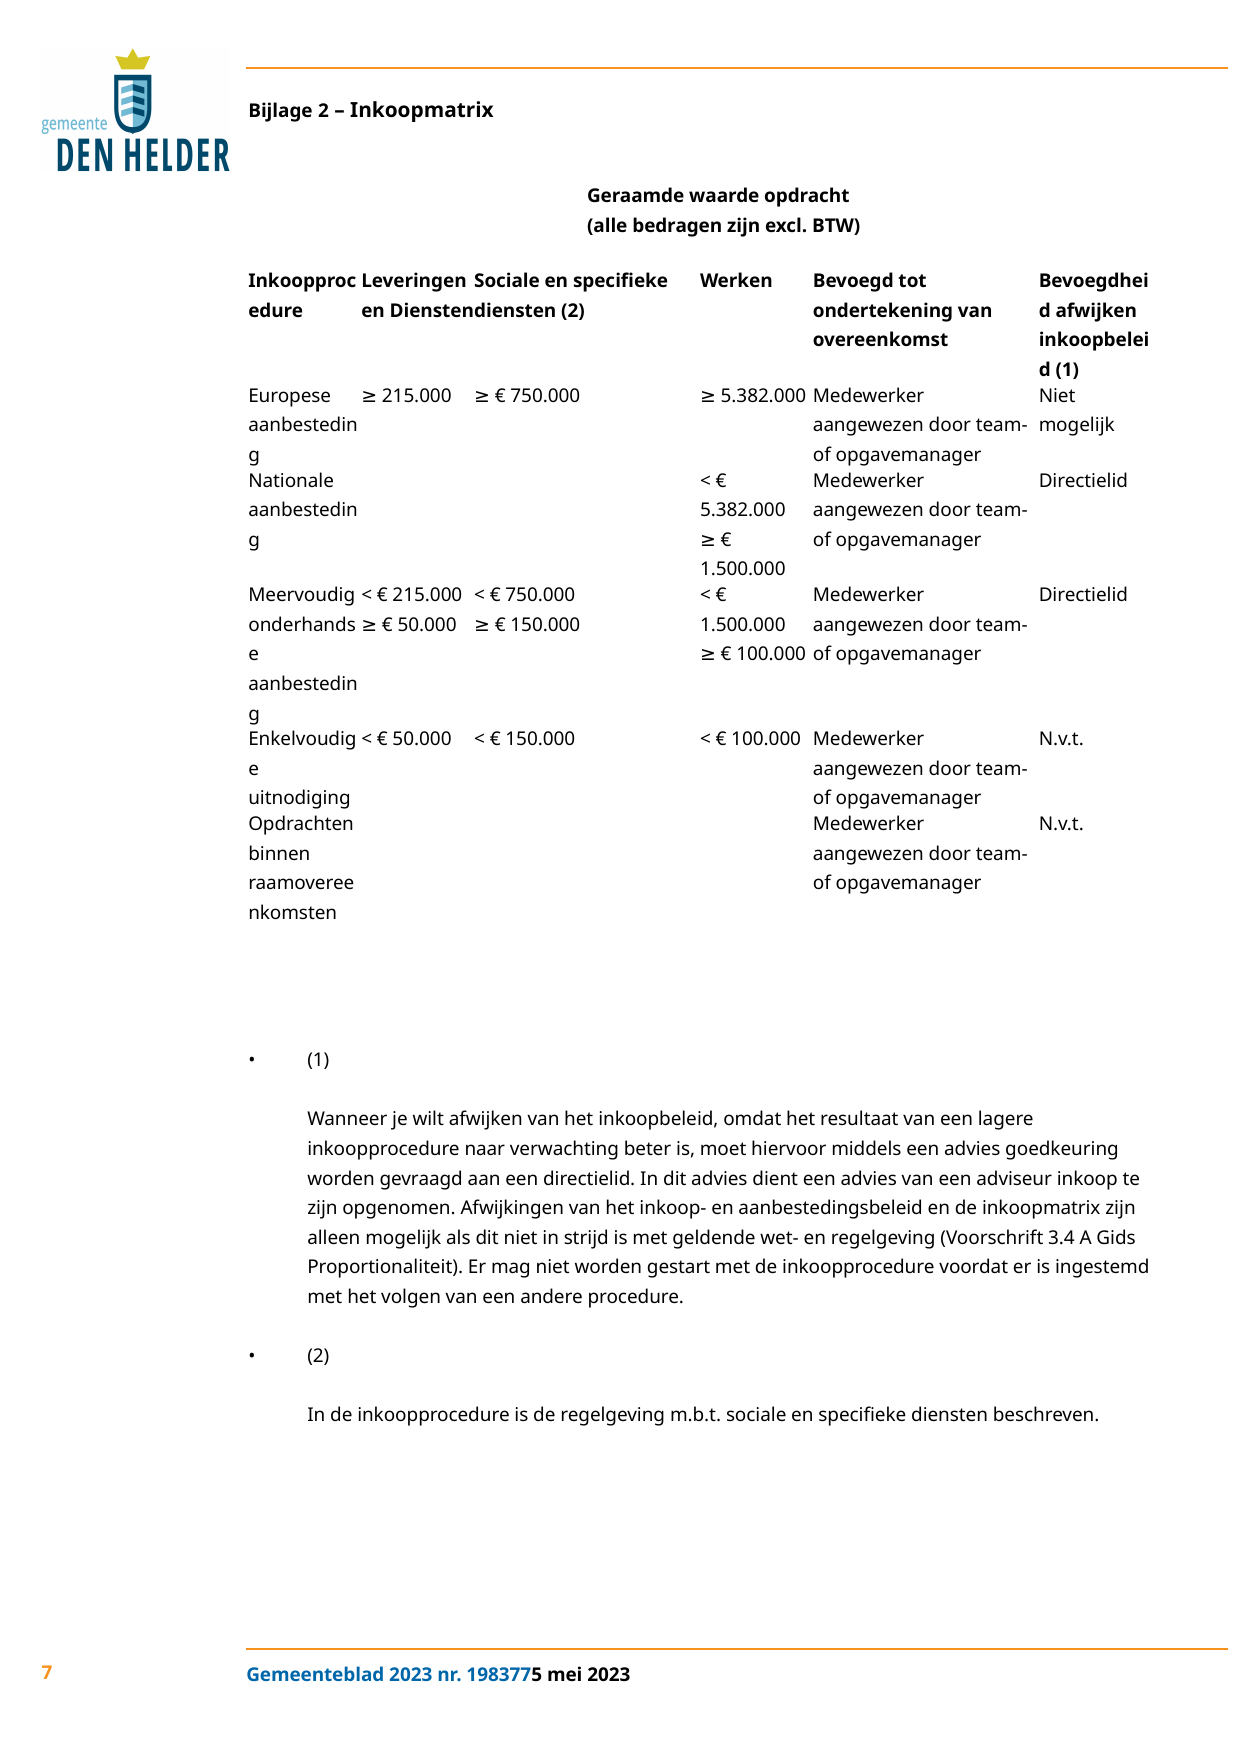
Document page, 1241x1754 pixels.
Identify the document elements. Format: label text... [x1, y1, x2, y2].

picture [182, 144, 187, 165]
table_cell ≥ € 750.000 [474, 382, 700, 467]
list (2) [248, 1342, 1152, 1368]
table_cell Enkelvoudige uitnodiging [248, 725, 361, 810]
table_cell < € 215.000 ≥ € 50.000 [361, 581, 474, 725]
table_cell N.v.t. [1039, 810, 1152, 925]
picture [220, 160, 224, 172]
text Bijlage 2 – Inkoopmatrix [248, 95, 1152, 123]
table_cell < € 5.382.000 ≥ € 1.500.000 [700, 467, 813, 581]
table_cell Meervoudig onderhandse aanbesteding [248, 581, 361, 725]
table_cell < € 1.500.000 ≥ € 100.000 [700, 581, 813, 725]
table_cell Opdrachten binnen raamovereenkomsten [248, 810, 361, 925]
list (1) [248, 1046, 1152, 1072]
table_cell Leveringen en Diensten [361, 268, 474, 382]
table_cell Inkoopprocedure [248, 268, 361, 382]
table_cell Directielid [1039, 467, 1152, 581]
table_cell [361, 467, 474, 581]
table_cell Nationale aanbesteding [248, 467, 361, 581]
picture [41, 47, 231, 172]
table_header Geraamde waarde opdracht (alle bedragen zijn excl. BTW) [587, 183, 926, 267]
table_cell Europese aanbesteding [248, 382, 361, 467]
table_cell Niet mogelijk [1039, 382, 1152, 467]
table_cell Directielid [1039, 581, 1152, 725]
table_cell < € 100.000 [700, 725, 813, 810]
table_cell Bevoegd tot ondertekening van overeenkomst [813, 268, 1038, 382]
list In de inkoopprocedure is de regelgeving m.b.t. sociale en specifieke diensten beschreven. [248, 1401, 1152, 1427]
table_cell [361, 810, 474, 925]
table_cell Medewerker aangewezen door team- of opgavemanager [813, 467, 1038, 581]
table_cell [474, 467, 700, 581]
list Wanneer je wilt afwijken van het inkoopbeleid, omdat het resultaat van een lagere inkoopprocedure naar verwachting beter is, moet hiervoor middels een advies goedkeuring worden gevraagd aan een directielid. In dit advies dient een advies van een adviseur inkoop te zijn opgenomen. Afwijkingen van het inkoop- en aanbestedingsbeleid en de inkoopmatrix zijn alleen mogelijk als dit niet in strijd is met geldende wet- en regelgeving (Voorschrift 3.4 A Gids Proportionaliteit). Er mag niet worden gestart met de inkoopprocedure voordat er is ingestemd met het volgen van een andere procedure. [248, 1106, 1152, 1309]
table_cell Medewerker aangewezen door team- of opgavemanager [813, 725, 1038, 810]
table_header [248, 183, 587, 267]
picture [63, 144, 68, 165]
table_cell N.v.t. [1039, 725, 1152, 810]
table_cell Medewerker aangewezen door team- of opgavemanager [813, 581, 1038, 725]
table_cell Bevoegdheid afwijken inkoopbeleid (1) [1039, 268, 1152, 382]
table_cell < € 150.000 [474, 725, 700, 810]
table_cell ≥ 5.382.000 [700, 382, 813, 467]
table_cell < € 750.000 ≥ € 150.000 [474, 581, 700, 725]
table_cell Sociale en specifieke diensten (2) [474, 268, 700, 382]
table_cell < € 50.000 [361, 725, 474, 810]
table_cell Werken [700, 268, 813, 382]
table_cell [474, 810, 700, 925]
table_cell [700, 810, 813, 925]
table_cell Medewerker aangewezen door team- of opgavemanager [813, 810, 1038, 925]
table_cell ≥ 215.000 [361, 382, 474, 467]
table_cell Medewerker aangewezen door team- of opgavemanager [813, 382, 1038, 467]
picture [130, 157, 135, 172]
picture [100, 154, 106, 172]
